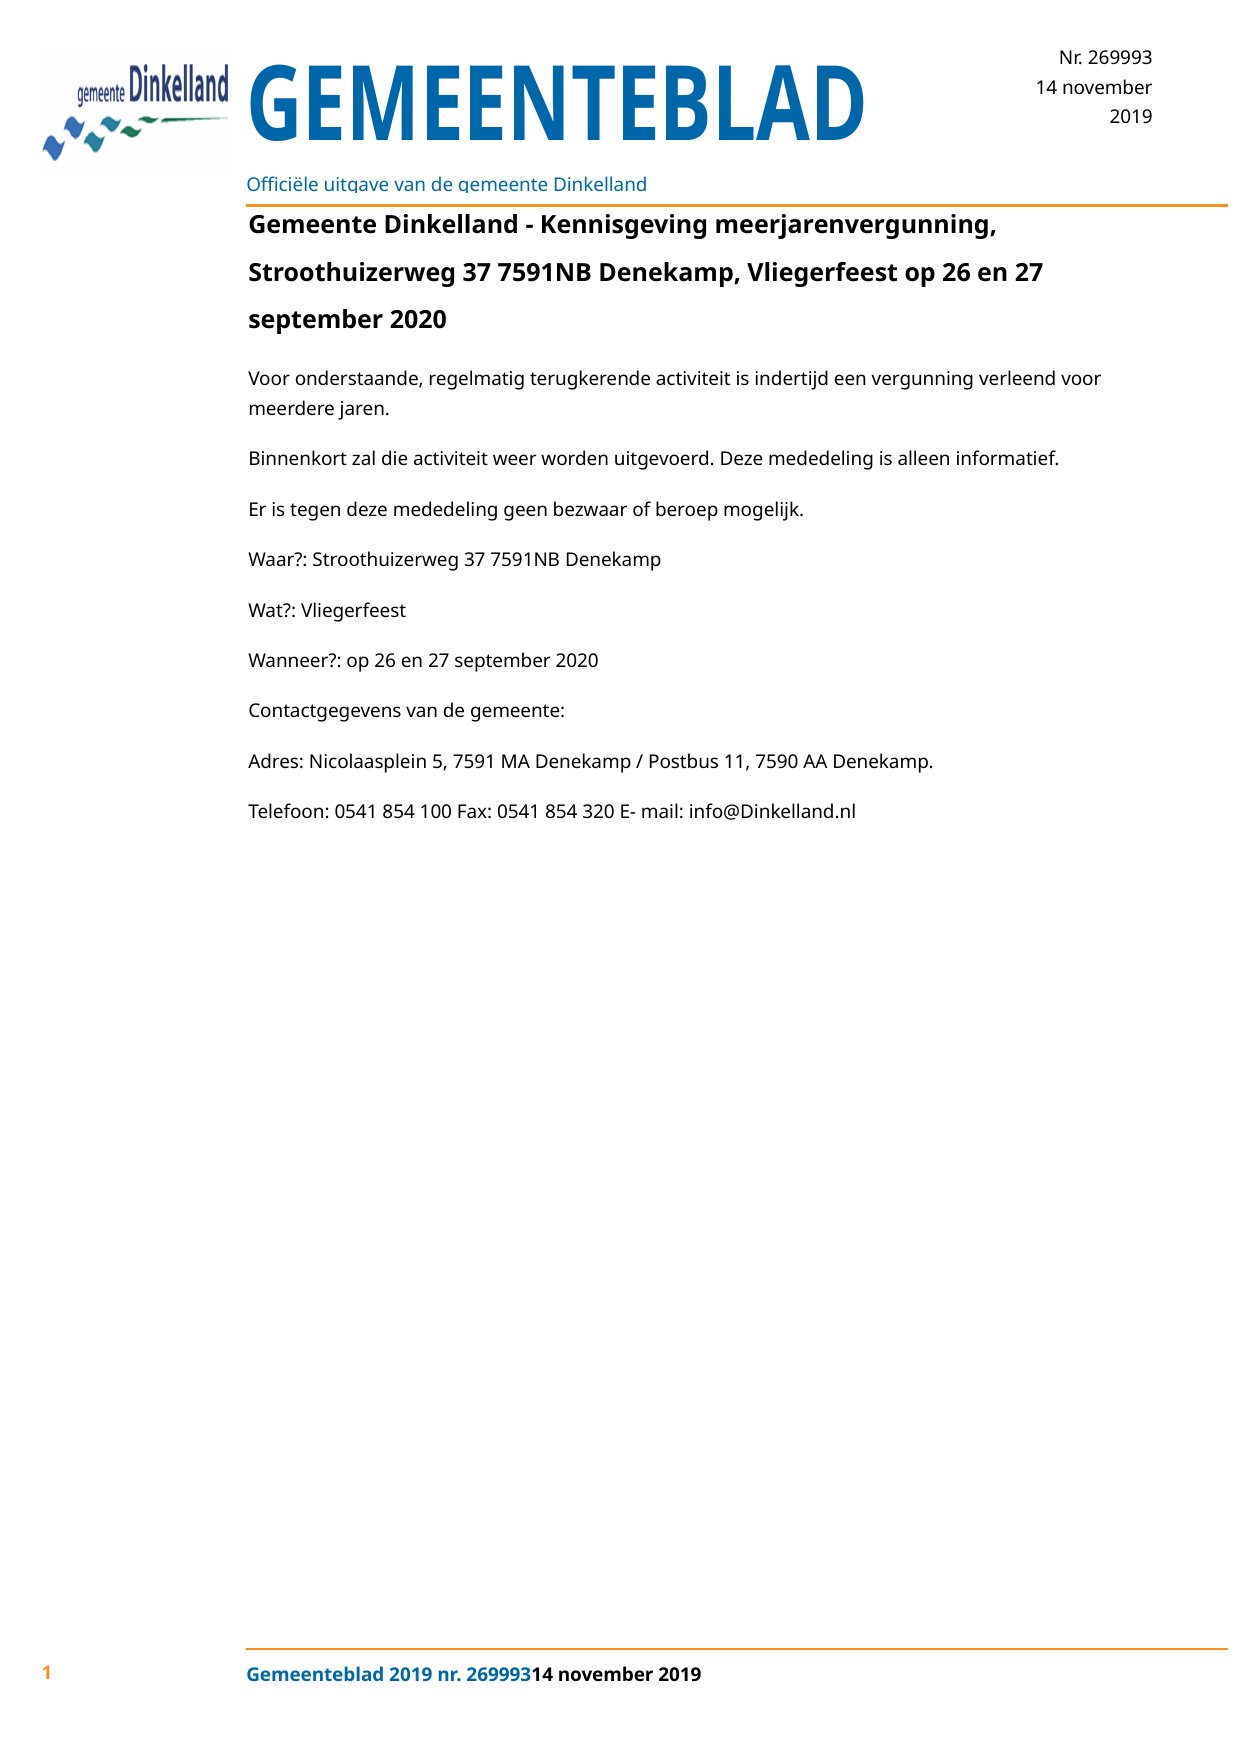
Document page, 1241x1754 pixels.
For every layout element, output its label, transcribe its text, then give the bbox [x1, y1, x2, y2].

text Voor onderstaande, regelmatig terugkerende activiteit is indertijd een vergunning verleend voor meerdere jaren. [248, 366, 1152, 421]
text Gemeente Dinkelland - Kennisgeving meerjarenvergunning, Stroothuizerweg 37 7591NB Denekamp, Vliegerfeest op 26 en 27 september 2020 [248, 207, 1152, 336]
text Waar?: Stroothuizerweg 37 7591NB Denekamp [248, 546, 1152, 572]
text Adres: Nicolaasplein 5, 7591 MA Denekamp / Postbus 11, 7590 AA Denekamp. [248, 748, 1152, 774]
text Wanneer?: op 26 en 27 september 2020 [248, 647, 1152, 673]
picture [41, 47, 231, 172]
text Wat?: Vliegerfeest [248, 597, 1152, 622]
text Telefoon: 0541 854 100 Fax: 0541 854 320 E- mail: info@Dinkelland.nl [248, 798, 1152, 824]
text Contactgegevens van de gemeente: [248, 698, 1152, 723]
text Binnenkort zal die activiteit weer worden uitgevoerd. Deze mededeling is alleen informatief. [248, 446, 1152, 471]
text Er is tegen deze mededeling geen bezwaar of beroep mogelijk. [248, 496, 1152, 522]
